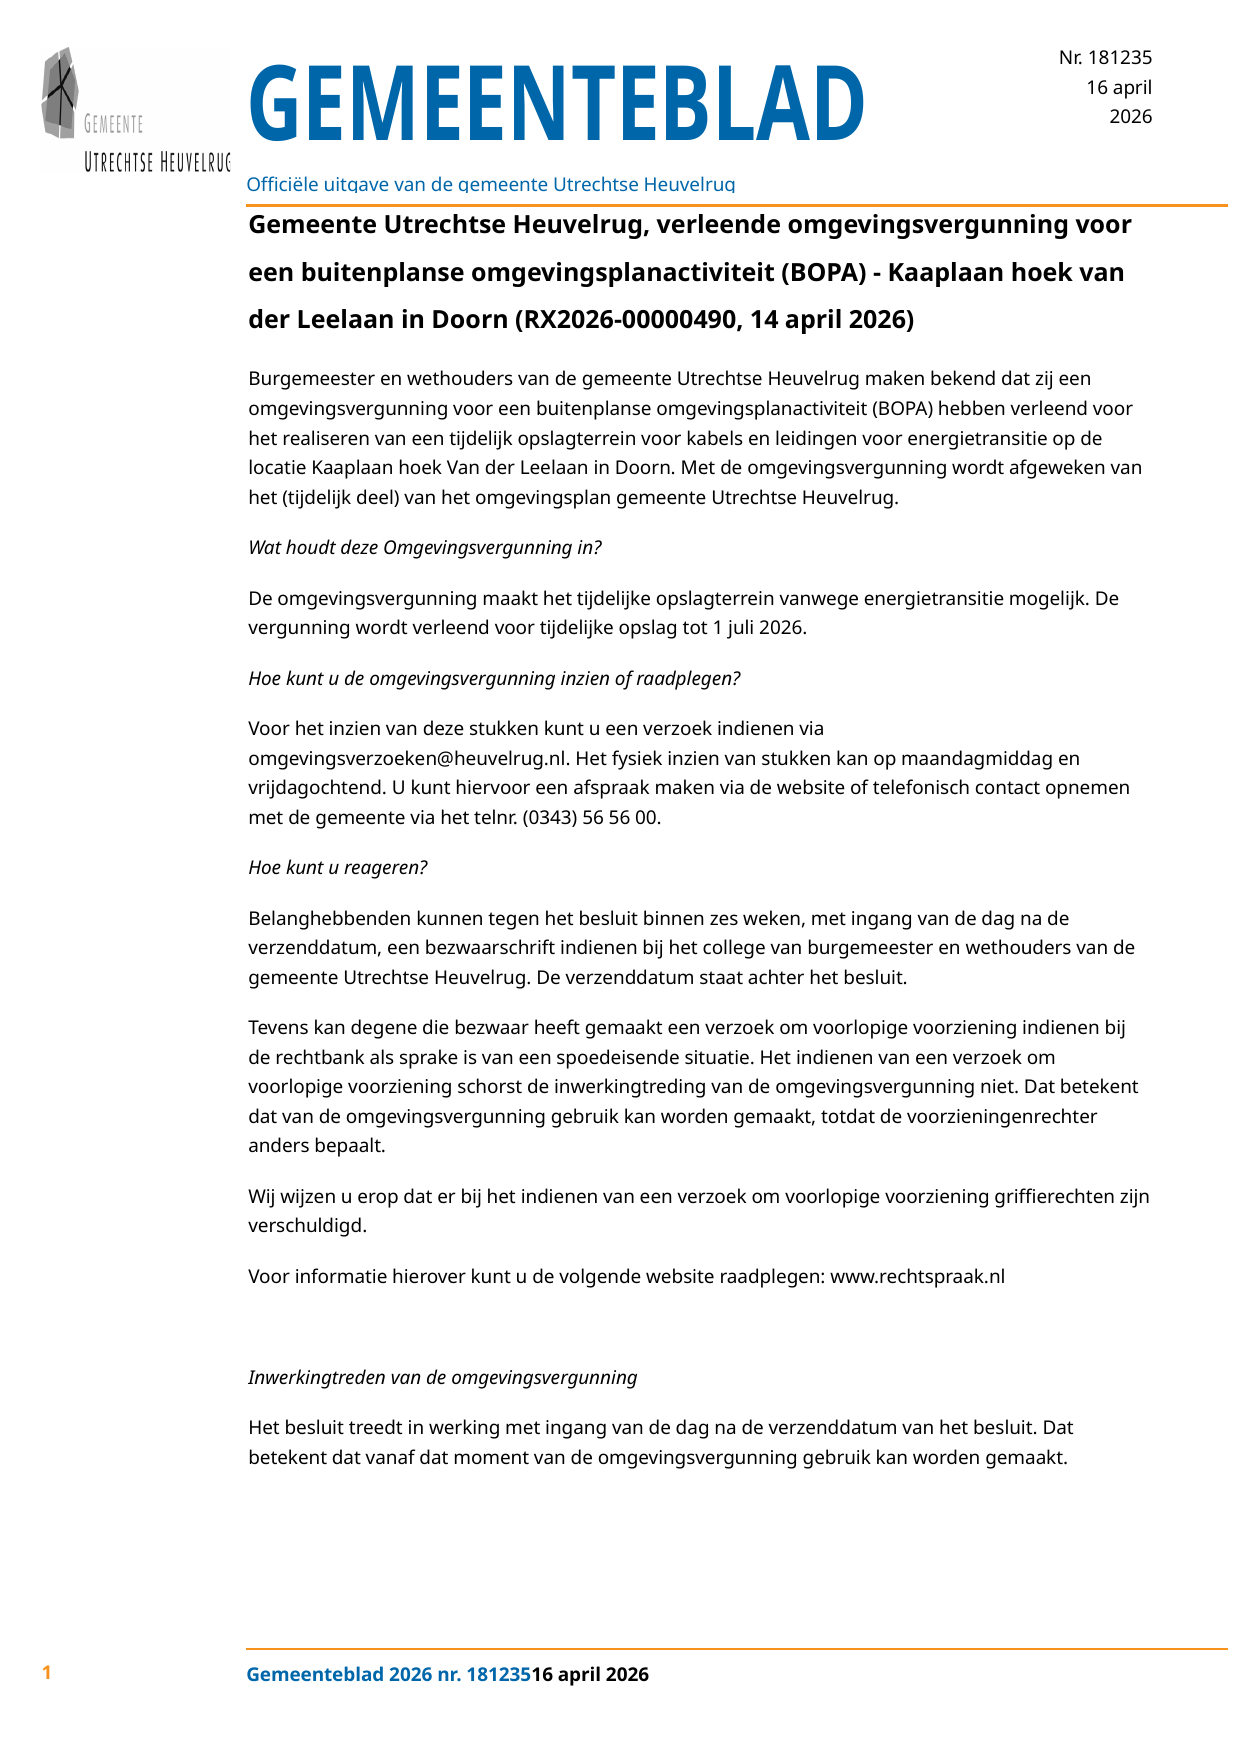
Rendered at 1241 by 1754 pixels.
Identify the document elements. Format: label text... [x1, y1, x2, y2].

text Voor het inzien van deze stukken kunt u een verzoek indienen via omgevingsverzoeken@heuvelrug.nl. Het fysiek inzien van stukken kan op maandagmiddag en vrijdagochtend. U kunt hiervoor een afspraak maken via de website of telefonisch contact opnemen met de gemeente via het telnr. (0343) 56 56 00. [248, 715, 1152, 829]
text Inwerkingtreden van de omgevingsvergunning [248, 1364, 1152, 1389]
picture [41, 47, 231, 172]
text De omgevingsvergunning maakt het tijdelijke opslagterrein vanwege energietransitie mogelijk. De vergunning wordt verleend voor tijdelijke opslag tot 1 juli 2026. [248, 585, 1152, 640]
text Burgemeester en wethouders van de gemeente Utrechtse Heuvelrug maken bekend dat zij een omgevingsvergunning voor een buitenplanse omgevingsplanactiviteit (BOPA) hebben verleend voor het realiseren van een tijdelijk opslagterrein voor kabels en leidingen voor energietransitie op de locatie Kaaplaan hoek Van der Leelaan in Doorn. Met de omgevingsvergunning wordt afgeweken van het (tijdelijk deel) van het omgevingsplan gemeente Utrechtse Heuvelrug. [248, 366, 1152, 509]
text Hoe kunt u reageren? [248, 854, 1152, 880]
text Belanghebbenden kunnen tegen het besluit binnen zes weken, met ingang van de dag na de verzenddatum, een bezwaarschrift indienen bij het college van burgemeester en wethouders van de gemeente Utrechtse Heuvelrug. De verzenddatum staat achter het besluit. [248, 905, 1152, 989]
text Voor informatie hierover kunt u de volgende website raadplegen: www.rechtspraak.nl [248, 1263, 1152, 1289]
text Wat houdt deze Omgevingsvergunning in? [248, 534, 1152, 560]
text Hoe kunt u de omgevingsvergunning inzien of raadplegen? [248, 665, 1152, 690]
text Gemeente Utrechtse Heuvelrug, verleende omgevingsvergunning voor een buitenplanse omgevingsplanactiviteit (BOPA) - Kaaplaan hoek van der Leelaan in Doorn (RX2026-00000490, 14 april 2026) [248, 207, 1152, 336]
text Wij wijzen u erop dat er bij het indienen van een verzoek om voorlopige voorziening griffierechten zijn verschuldigd. [248, 1183, 1152, 1238]
text Tevens kan degene die bezwaar heeft gemaakt een verzoek om voorlopige voorziening indienen bij de rechtbank als sprake is van een spoedeisende situatie. Het indienen van een verzoek om voorlopige voorziening schorst de inwerkingtreding van de omgevingsvergunning niet. Dat betekent dat van de omgevingsvergunning gebruik kan worden gemaakt, totdat de voorzieningenrechter anders bepaalt. [248, 1014, 1152, 1158]
text Het besluit treedt in werking met ingang van de dag na de verzenddatum van het besluit. Dat betekent dat vanaf dat moment van de omgevingsvergunning gebruik kan worden gemaakt. [248, 1414, 1152, 1469]
